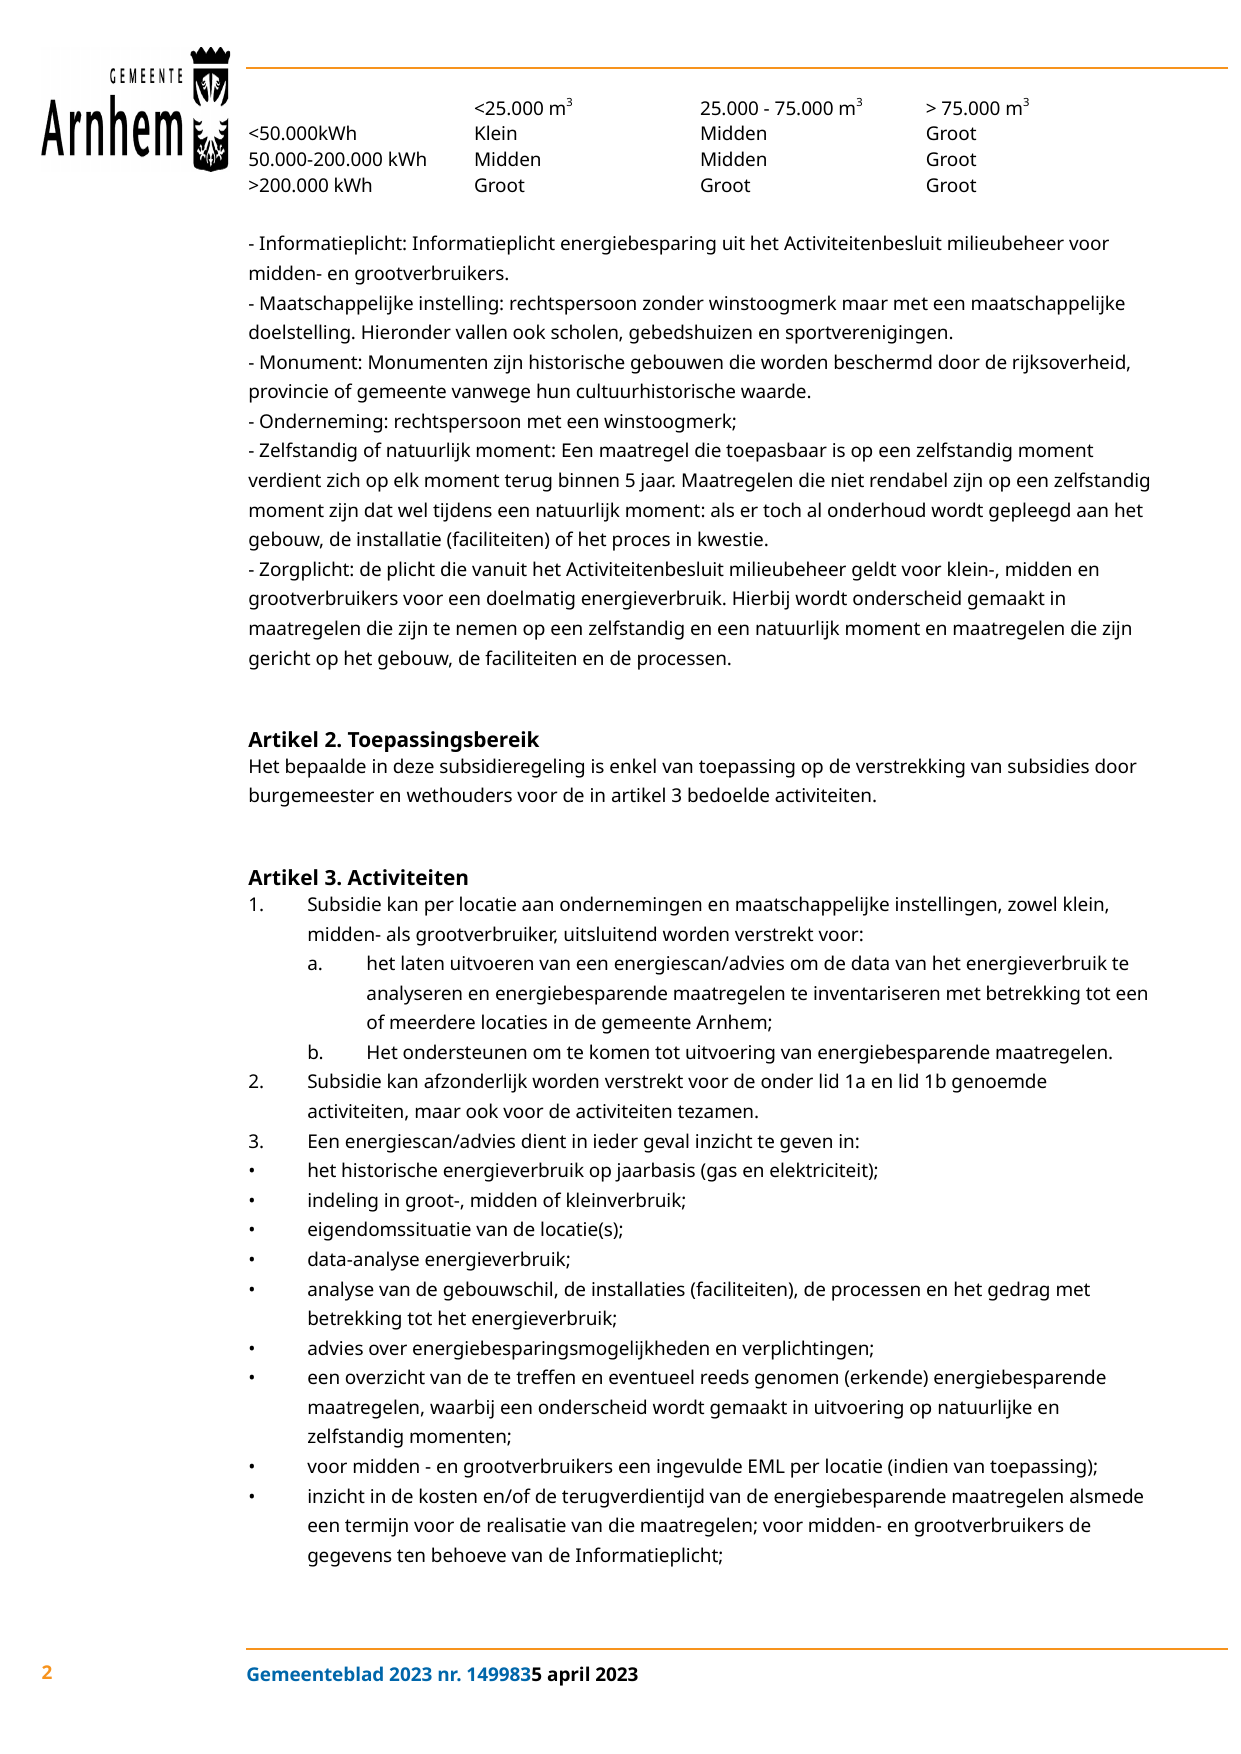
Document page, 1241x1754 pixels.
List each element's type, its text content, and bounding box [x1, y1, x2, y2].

table_cell Groot [926, 172, 1152, 198]
table_cell Groot [474, 172, 700, 198]
list Subsidie kan per locatie aan ondernemingen en maatschappelijke instellingen, zowel klein, midden- als grootverbruiker, uitsluitend worden verstrekt voor: [248, 891, 1152, 946]
list indeling in groot-, midden of kleinverbruik; [248, 1187, 1152, 1213]
table_cell <50.000kWh [248, 121, 474, 146]
table_cell Groot [926, 121, 1152, 146]
text - Zorgplicht: de plicht die vanuit het Activiteitenbesluit milieubeheer geldt voor klein-, midden en grootverbruikers voor een doelmatig energieverbruik. Hierbij wordt onderscheid gemaakt in maatregelen die zijn te nemen op een zelfstandig en een natuurlijk moment en maatregelen die zijn gericht op het gebouw, de faciliteiten en de processen. [248, 556, 1152, 670]
table_cell Midden [700, 146, 926, 172]
list advies over energiebesparingsmogelijkheden en verplichtingen; [248, 1335, 1152, 1361]
list inzicht in de kosten en/of de terugverdientijd van de energiebesparende maatregelen alsmede een termijn voor de realisatie van die maatregelen; voor midden- en grootverbruikers de gegevens ten behoeve van de Informatieplicht; [248, 1483, 1152, 1568]
table_cell 25.000 - 75.000 m3 [700, 95, 926, 121]
table_cell >200.000 kWh [248, 172, 474, 198]
table_cell > 75.000 m3 [926, 95, 1152, 121]
list data-analyse energieverbruik; [248, 1246, 1152, 1272]
text - Onderneming: rechtspersoon met een winstoogmerk; [248, 408, 1152, 434]
table_cell Midden [700, 121, 926, 146]
list een overzicht van de te treffen en eventueel reeds genomen (erkende) energiebesparende maatregelen, waarbij een onderscheid wordt gemaakt in uitvoering op natuurlijke en zelfstandig momenten; [248, 1364, 1152, 1449]
text - Informatieplicht: Informatieplicht energiebesparing uit het Activiteitenbesluit milieubeheer voor midden- en grootverbruikers. [248, 231, 1152, 286]
list Een energiescan/advies dient in ieder geval inzicht te geven in: [248, 1128, 1152, 1153]
table_cell Midden [474, 146, 700, 172]
text Artikel 2. Toepassingsbereik [248, 725, 1152, 753]
list het historische energieverbruik op jaarbasis (gas en elektriciteit); [248, 1157, 1152, 1183]
text - Zelfstandig of natuurlijk moment: Een maatregel die toepasbaar is op een zelfstandig moment verdient zich op elk moment terug binnen 5 jaar. Maatregelen die niet rendabel zijn op een zelfstandig moment zijn dat wel tijdens een natuurlijk moment: als er toch al onderhoud wordt gepleegd aan het gebouw, de installatie (faciliteiten) of het proces in kwestie. [248, 438, 1152, 552]
text Artikel 3. Activiteiten [248, 863, 1152, 891]
list analyse van de gebouwschil, de installaties (faciliteiten), de processen en het gedrag met betrekking tot het energieverbruik; [248, 1276, 1152, 1331]
picture [41, 47, 231, 172]
table_cell Groot [700, 172, 926, 198]
list Subsidie kan afzonderlijk worden verstrekt voor de onder lid 1a en lid 1b genoemde activiteiten, maar ook voor de activiteiten tezamen. [248, 1069, 1152, 1124]
list voor midden - en grootverbruikers een ingevulde EML per locatie (indien van toepassing); [248, 1453, 1152, 1479]
list eigendomssituatie van de locatie(s); [248, 1217, 1152, 1242]
text - Maatschappelijke instelling: rechtspersoon zonder winstoogmerk maar met een maatschappelijke doelstelling. Hieronder vallen ook scholen, gebedshuizen en sportverenigingen. [248, 290, 1152, 345]
table_cell Groot [926, 146, 1152, 172]
table_cell <25.000 m3 [474, 95, 700, 121]
text - Monument: Monumenten zijn historische gebouwen die worden beschermd door de rijksoverheid, provincie of gemeente vanwege hun cultuurhistorische waarde. [248, 349, 1152, 404]
list het laten uitvoeren van een energiescan/advies om de data van het energieverbruik te analyseren en energiebesparende maatregelen te inventariseren met betrekking tot een of meerdere locaties in de gemeente Arnhem; [307, 950, 1152, 1035]
table_header [248, 95, 474, 121]
table_cell Klein [474, 121, 700, 146]
list Het ondersteunen om te komen tot uitvoering van energiebesparende maatregelen. [307, 1039, 1152, 1065]
table_cell 50.000-200.000 kWh [248, 146, 474, 172]
text Het bepaalde in deze subsidieregeling is enkel van toepassing op de verstrekking van subsidies door burgemeester en wethouders voor de in artikel 3 bedoelde activiteiten. [248, 753, 1152, 808]
